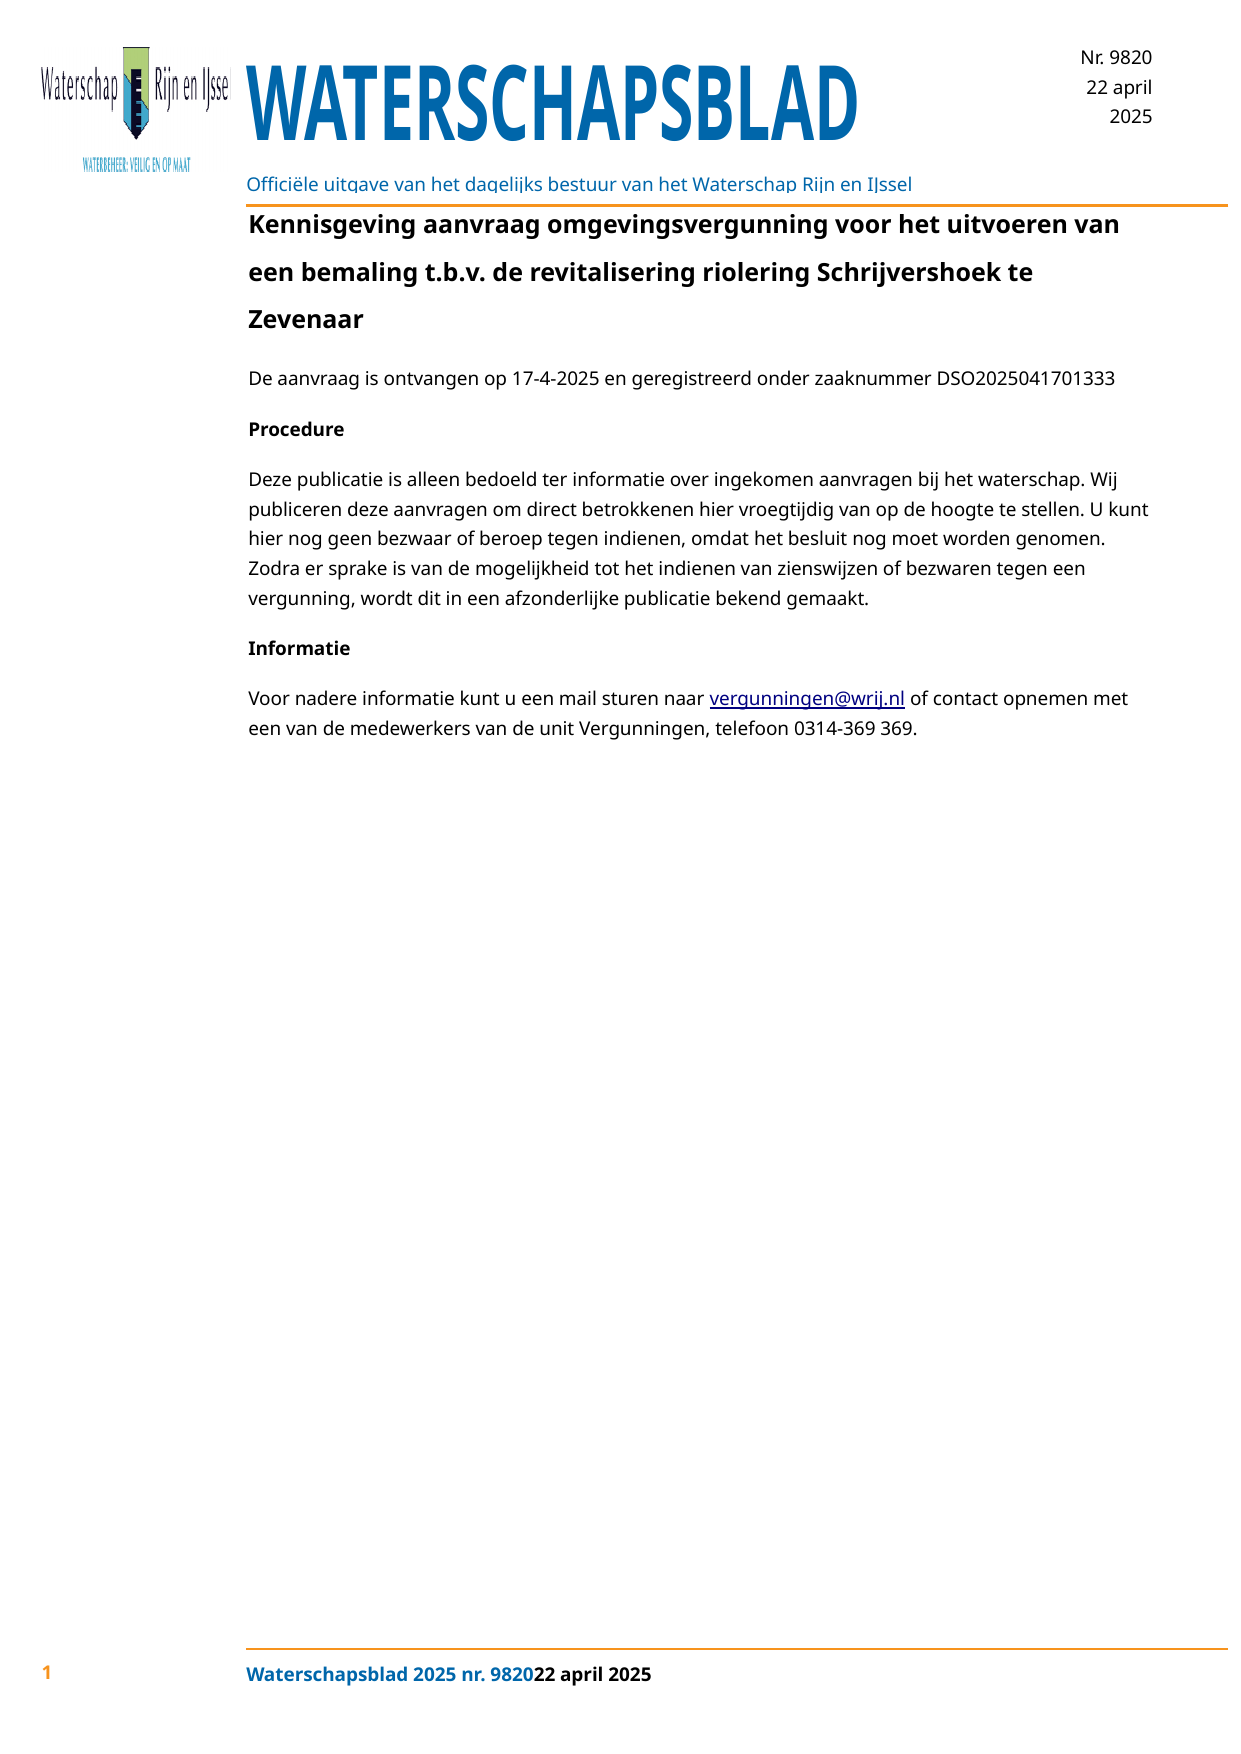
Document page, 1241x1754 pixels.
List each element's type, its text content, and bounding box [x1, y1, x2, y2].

text Informatie [248, 635, 1152, 661]
text Deze publicatie is alleen bedoeld ter informatie over ingekomen aanvragen bij het waterschap. Wij publiceren deze aanvragen om direct betrokkenen hier vroegtijdig van op de hoogte te stellen. U kunt hier nog geen bezwaar of beroep tegen indienen, omdat het besluit nog moet worden genomen. Zodra er sprake is van de mogelijkheid tot het indienen van zienswijzen of bezwaren tegen een vergunning, wordt dit in een afzonderlijke publicatie bekend gemaakt. [248, 466, 1152, 610]
text De aanvraag is ontvangen op 17-4-2025 en geregistreerd onder zaaknummer DSO2025041701333 [248, 366, 1152, 391]
text Procedure [248, 416, 1152, 442]
picture [41, 47, 231, 172]
text Kennisgeving aanvraag omgevingsvergunning voor het uitvoeren van een bemaling t.b.v. de revitalisering riolering Schrijvershoek te Zevenaar [248, 207, 1152, 336]
text Voor nadere informatie kunt u een mail sturen naar vergunningen@wrij.nl of contact opnemen met een van de medewerkers van de unit Vergunningen, telefoon 0314-369 369. [248, 686, 1152, 741]
